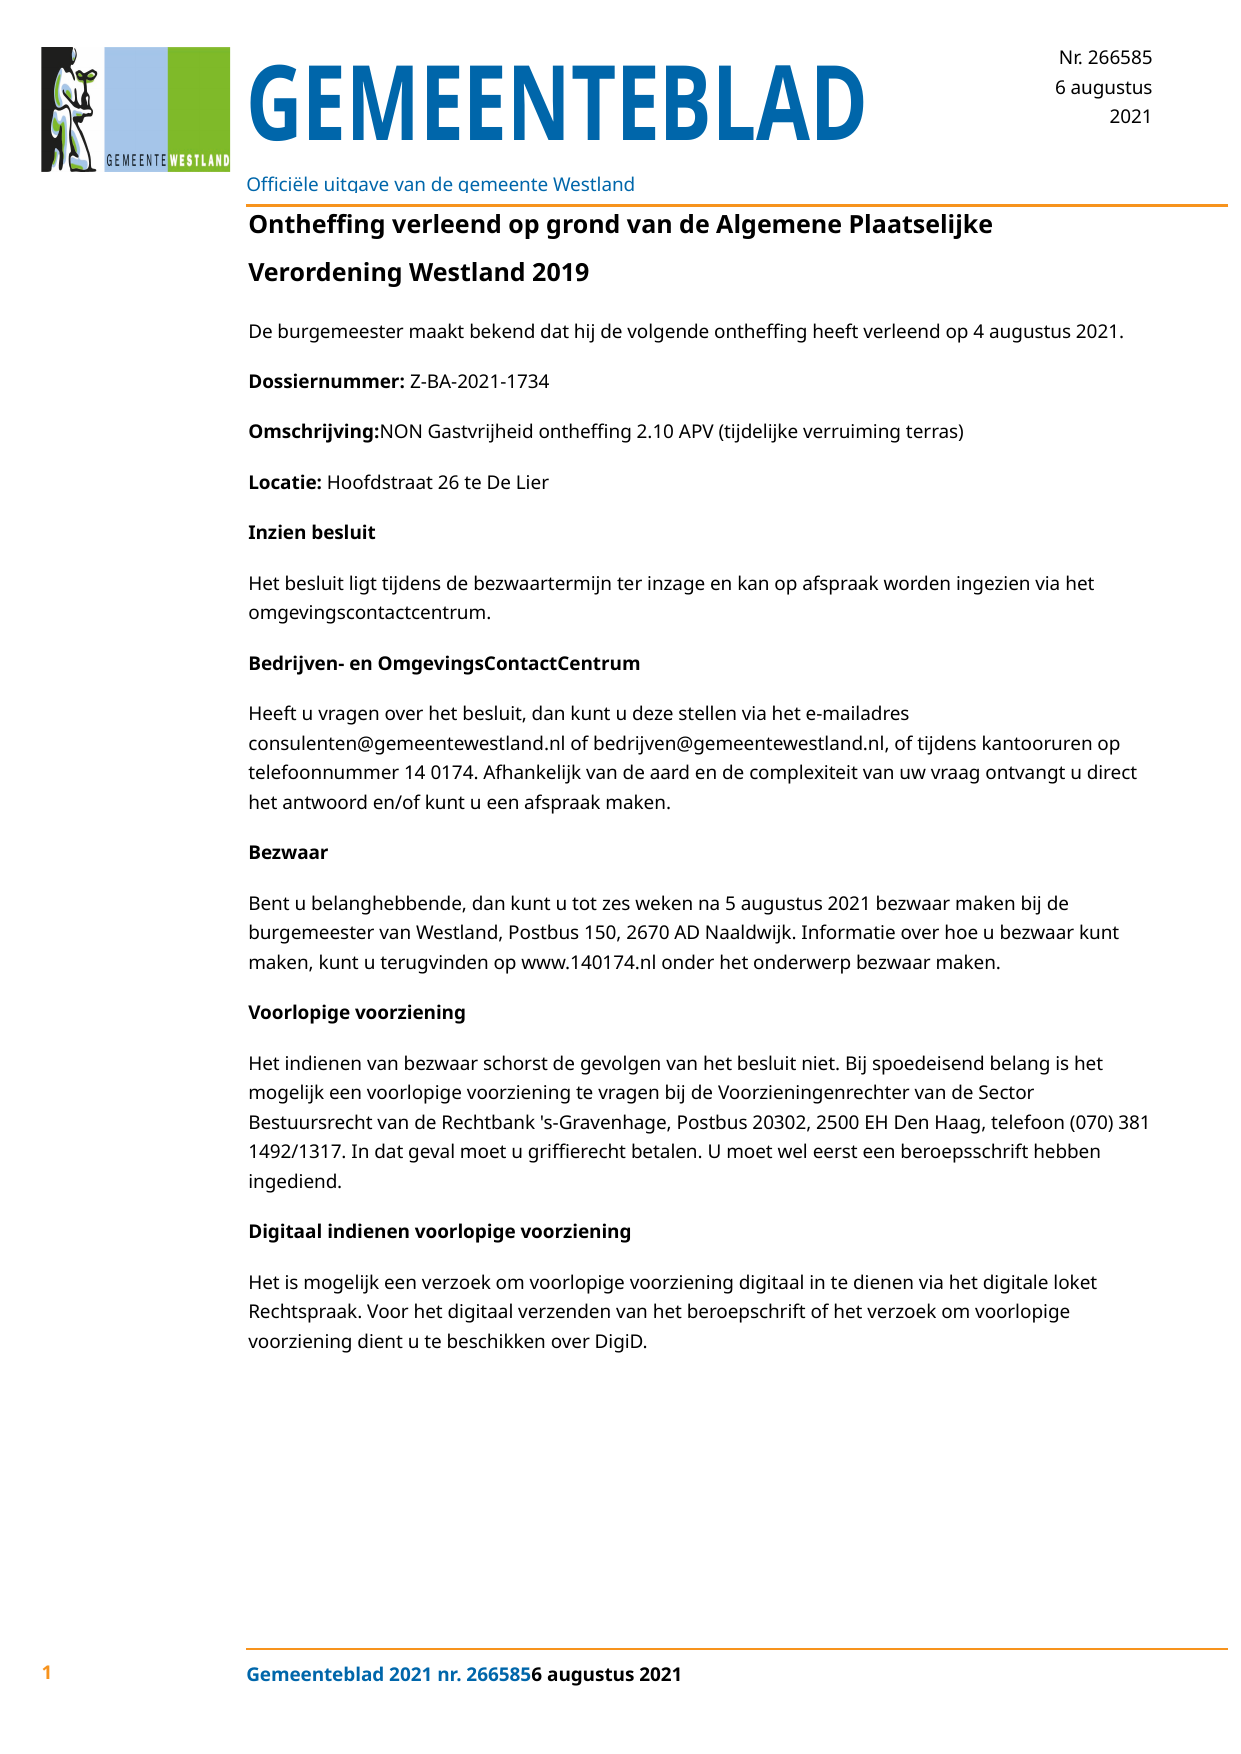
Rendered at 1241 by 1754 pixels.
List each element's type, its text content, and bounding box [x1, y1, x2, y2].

text Locatie: Hoofdstraat 26 te De Lier [248, 469, 1152, 495]
text Bezwaar [248, 839, 1152, 865]
text Inzien besluit [248, 519, 1152, 545]
text Het besluit ligt tijdens de bezwaartermijn ter inzage en kan op afspraak worden ingezien via het omgevingscontactcentrum. [248, 570, 1152, 625]
text Ontheffing verleend op grond van de Algemene Plaatselijke Verordening Westland 2019 [248, 207, 1152, 288]
text De burgemeester maakt bekend dat hij de volgende ontheffing heeft verleend op 4 augustus 2021. [248, 318, 1152, 344]
text Bent u belanghebbende, dan kunt u tot zes weken na 5 augustus 2021 bezwaar maken bij de burgemeester van Westland, Postbus 150, 2670 AD Naaldwijk. Informatie over hoe u bezwaar kunt maken, kunt u terugvinden op www.140174.nl onder het onderwerp bezwaar maken. [248, 890, 1152, 975]
text Heeft u vragen over het besluit, dan kunt u deze stellen via het e-mailadres consulenten@gemeentewestland.nl of bedrijven@gemeentewestland.nl, of tijdens kantooruren op telefoonnummer 14 0174. Afhankelijk van de aard en de complexiteit van uw vraag ontvangt u direct het antwoord en/of kunt u een afspraak maken. [248, 700, 1152, 815]
picture [41, 47, 231, 172]
text Bedrijven- en OmgevingsContactCentrum [248, 650, 1152, 676]
text Het is mogelijk een verzoek om voorlopige voorziening digitaal in te dienen via het digitale loket Rechtspraak. Voor het digitaal verzenden van het beroepschrift of het verzoek om voorlopige voorziening dient u te beschikken over DigiD. [248, 1269, 1152, 1354]
text Omschrijving:NON Gastvrijheid ontheffing 2.10 APV (tijdelijke verruiming terras) [248, 419, 1152, 444]
text Voorlopige voorziening [248, 999, 1152, 1025]
text Het indienen van bezwaar schorst de gevolgen van het besluit niet. Bij spoedeisend belang is het mogelijk een voorlopige voorziening te vragen bij de Voorzieningenrechter van de Sector Bestuursrecht van de Rechtbank 's-Gravenhage, Postbus 20302, 2500 EH Den Haag, telefoon (070) 381 1492/1317. In dat geval moet u griffierecht betalen. U moet wel eerst een beroepsschrift hebben ingediend. [248, 1050, 1152, 1194]
text Digitaal indienen voorlopige voorziening [248, 1219, 1152, 1244]
text Dossiernummer: Z-BA-2021-1734 [248, 368, 1152, 394]
